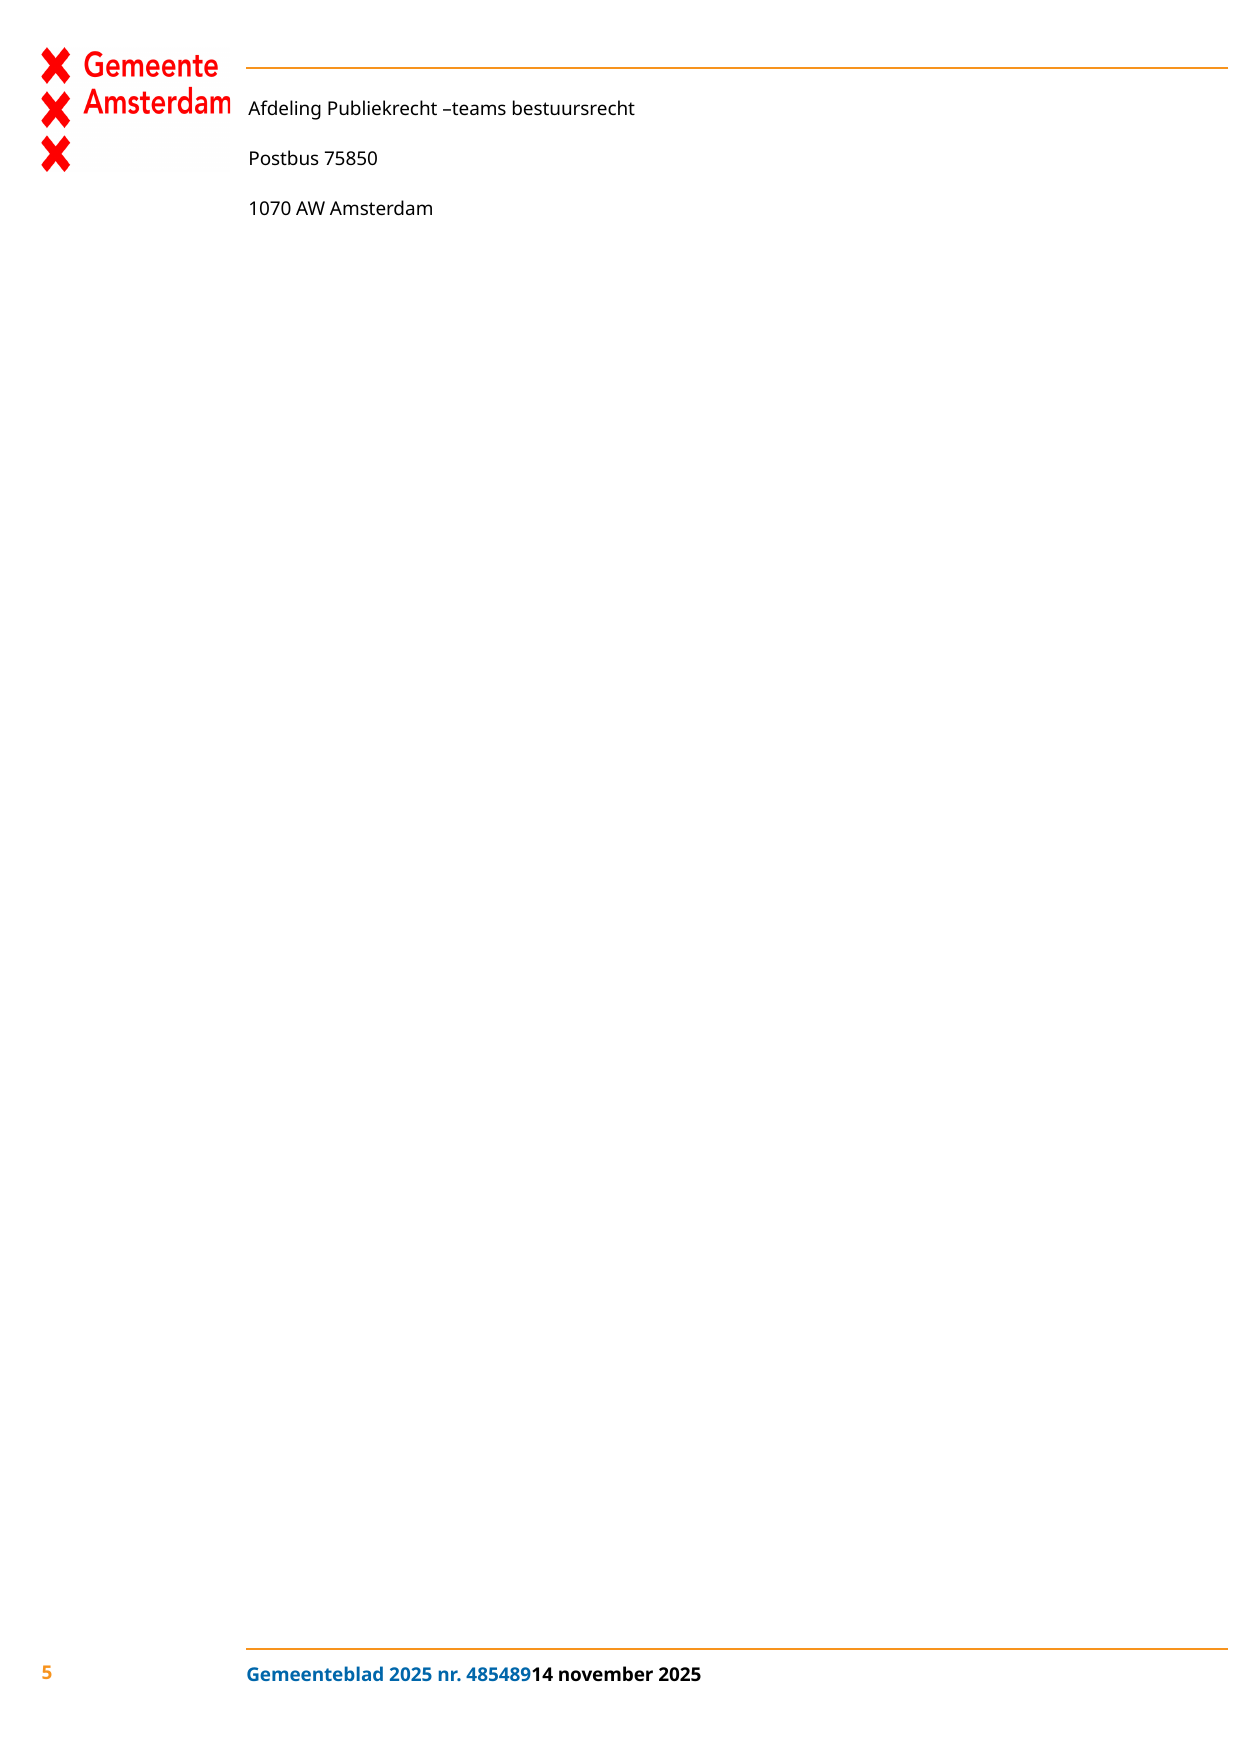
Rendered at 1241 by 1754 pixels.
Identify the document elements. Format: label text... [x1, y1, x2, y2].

text 1070 AW Amsterdam [248, 196, 1152, 221]
text Postbus 75850 [248, 145, 1152, 171]
text Afdeling Publiekrecht –teams bestuursrecht [248, 95, 1152, 121]
picture [41, 47, 231, 172]
